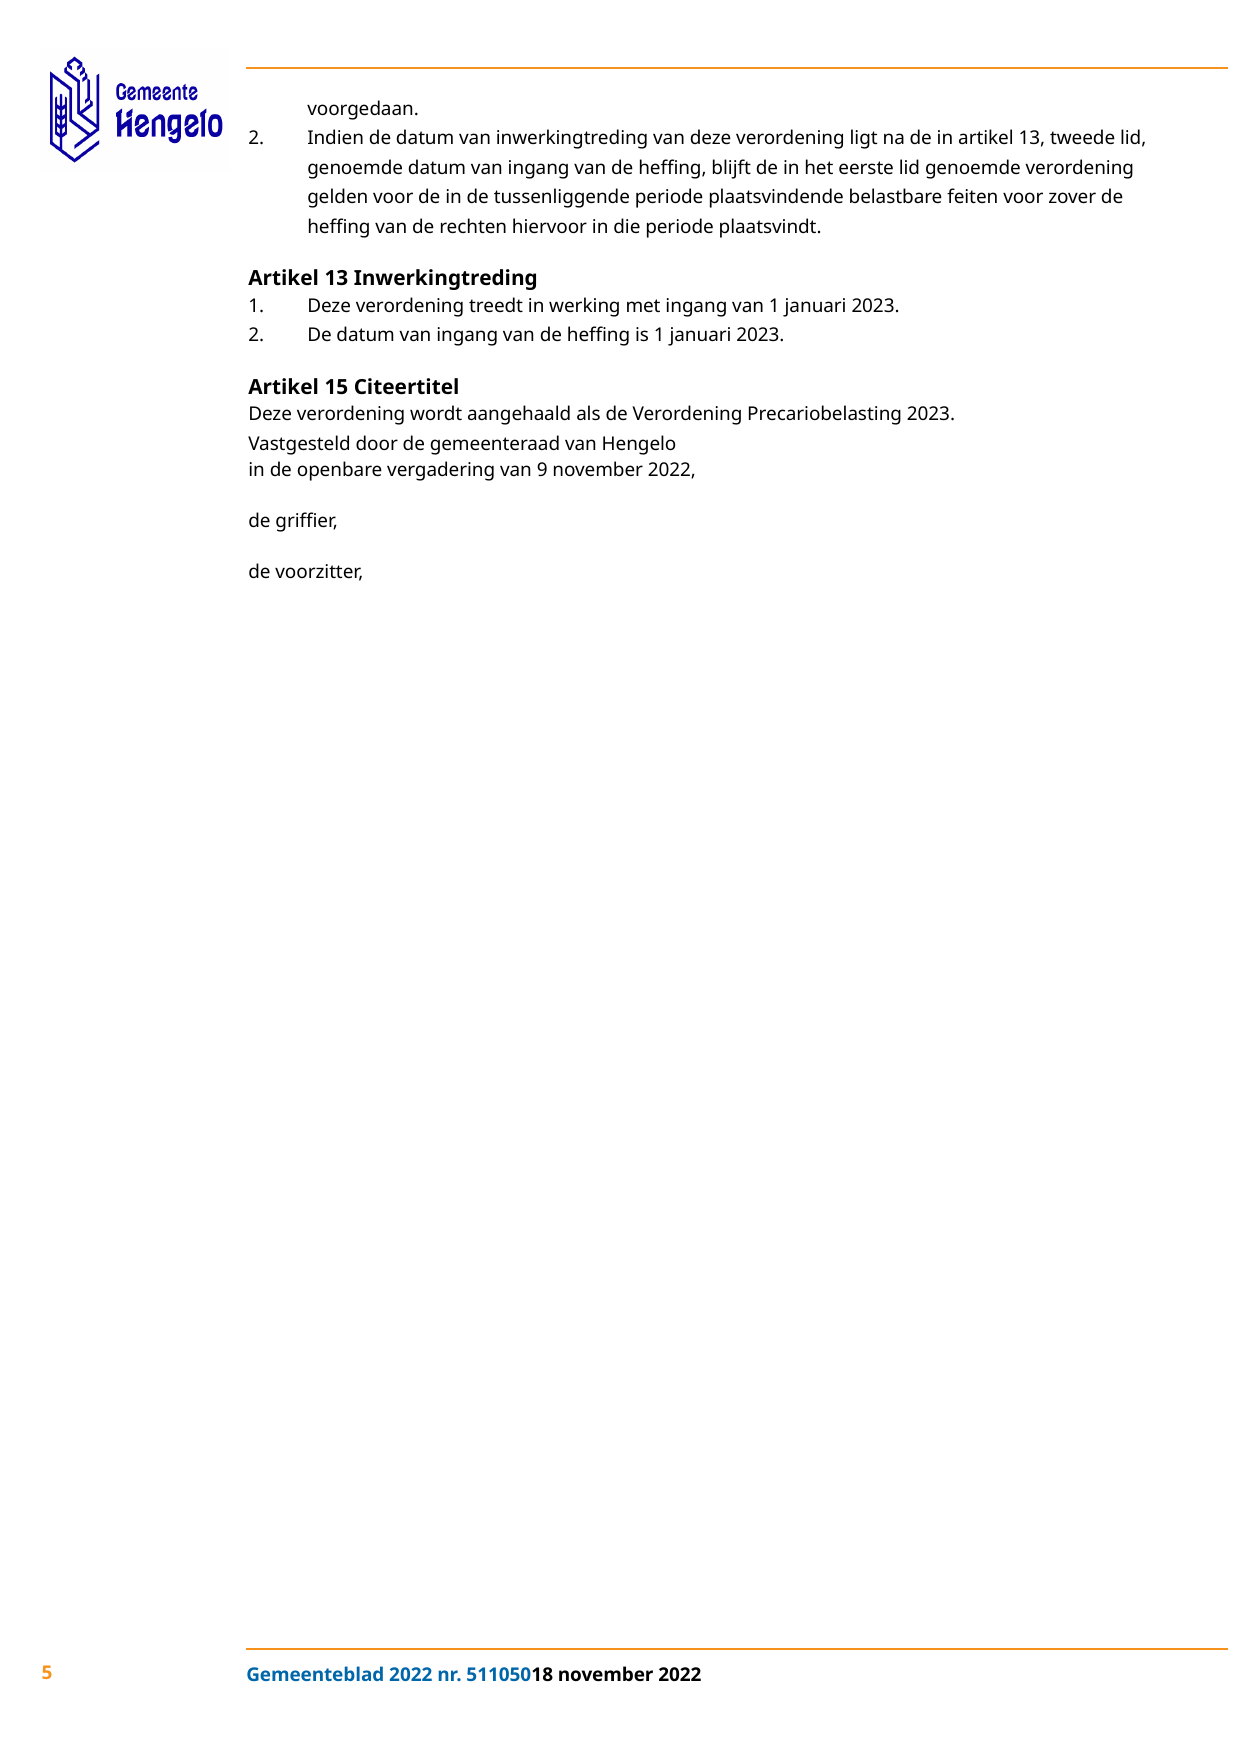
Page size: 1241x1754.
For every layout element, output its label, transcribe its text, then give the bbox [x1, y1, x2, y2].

picture [41, 47, 231, 172]
list Indien de datum van inwerkingtreding van deze verordening ligt na de in artikel 13, tweede lid, genoemde datum van ingang van de heffing, blijft de in het eerste lid genoemde verordening gelden voor de in de tussenliggende periode plaatsvindende belastbare feiten voor zover de heffing van de rechten hiervoor in die periode plaatsvindt. [248, 124, 1152, 239]
list Deze verordening treedt in werking met ingang van 1 januari 2023. [248, 292, 1152, 318]
text Artikel 15 Citeertitel [248, 372, 1152, 400]
text Deze verordening wordt aangehaald als de Verordening Precariobelasting 2023. [248, 400, 1152, 426]
list De datum van ingang van de heffing is 1 januari 2023. [248, 322, 1152, 347]
list voorgedaan. [248, 95, 1152, 121]
text in de openbare vergadering van 9 november 2022, [248, 456, 1152, 481]
text de voorzitter, [248, 559, 1152, 584]
text Artikel 13 Inwerkingtreding [248, 263, 1152, 292]
text de griffier, [248, 507, 1152, 533]
text Vastgesteld door de gemeenteraad van Hengelo [248, 430, 1152, 456]
